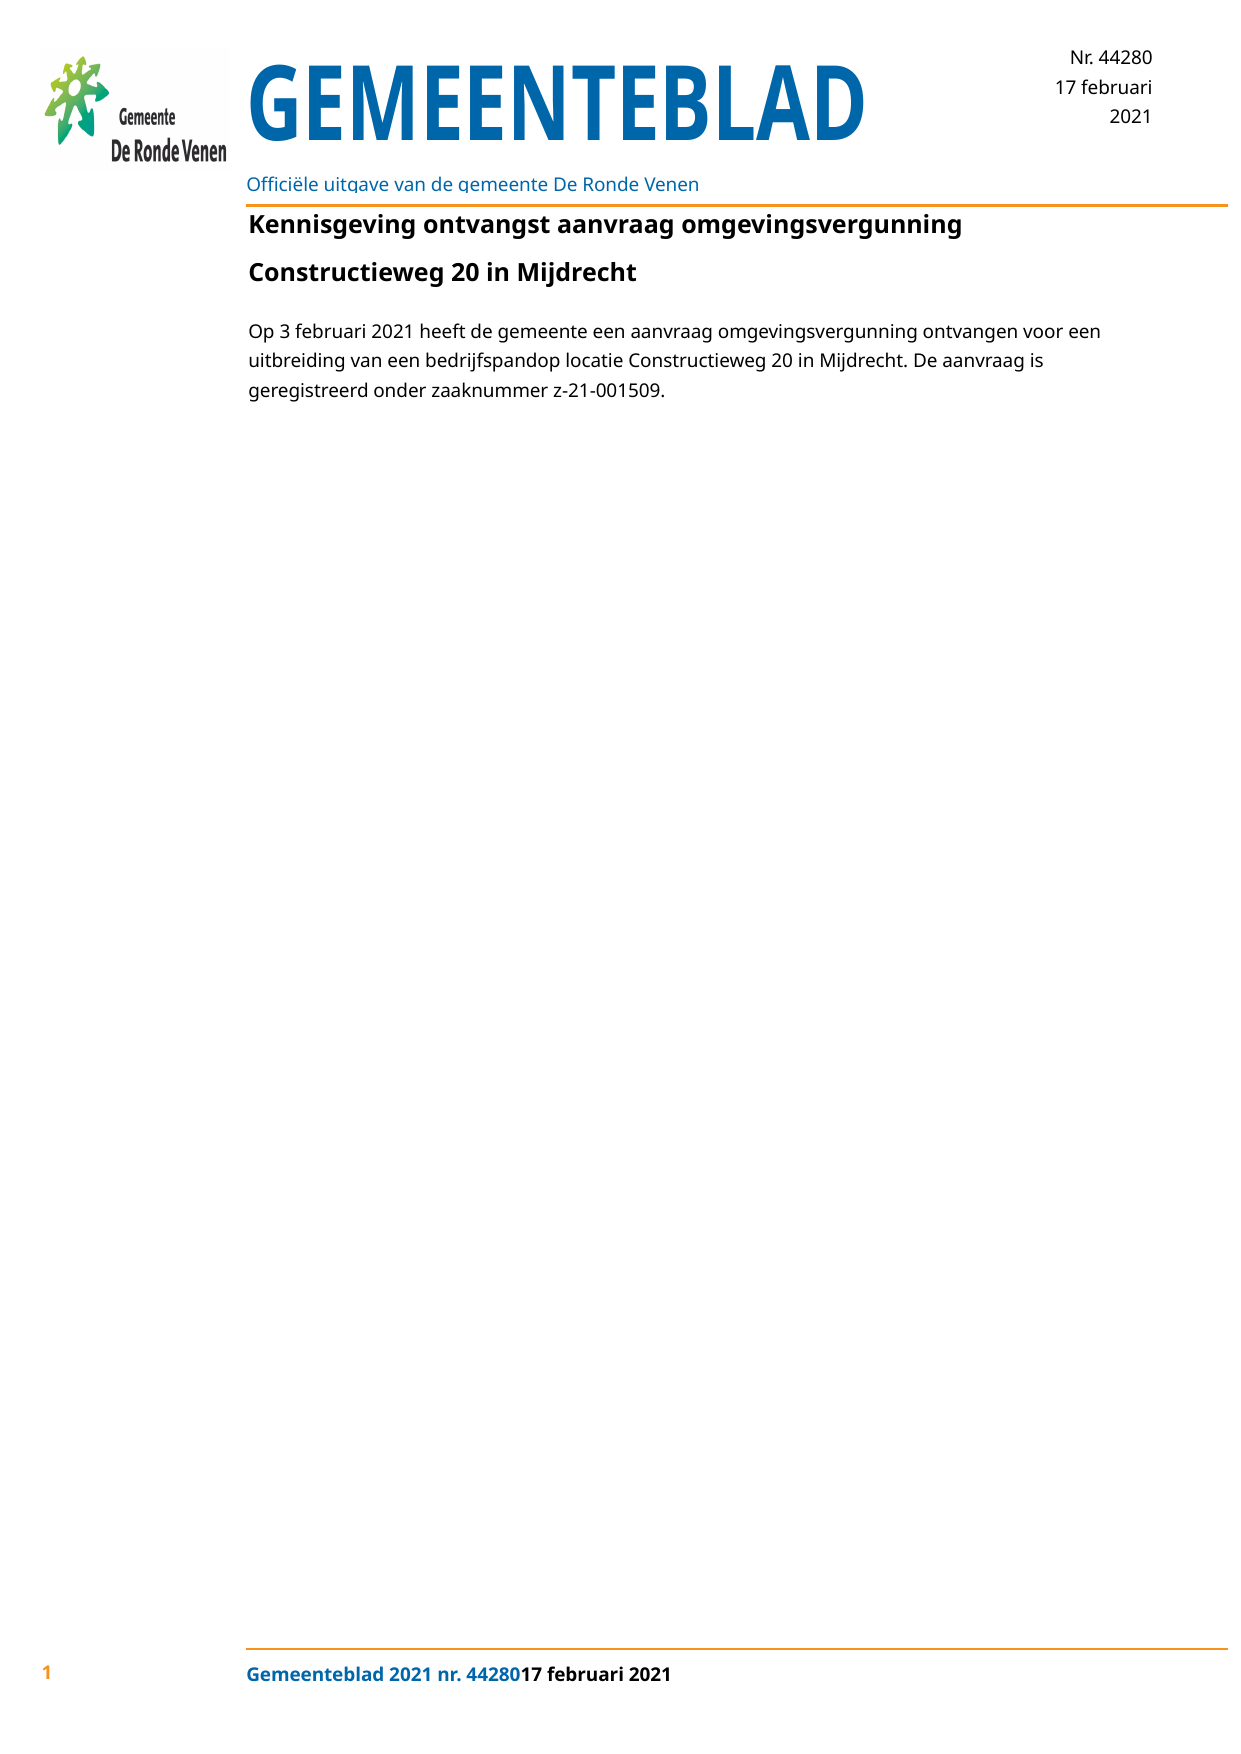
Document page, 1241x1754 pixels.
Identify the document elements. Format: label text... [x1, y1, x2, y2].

picture [41, 47, 231, 172]
text Op 3 februari 2021 heeft de gemeente een aanvraag omgevingsvergunning ontvangen voor een uitbreiding van een bedrijfspandop locatie Constructieweg 20 in Mijdrecht. De aanvraag is geregistreerd onder zaaknummer z-21-001509. [248, 318, 1152, 403]
text Kennisgeving ontvangst aanvraag omgevingsvergunning Constructieweg 20 in Mijdrecht [248, 207, 1152, 288]
